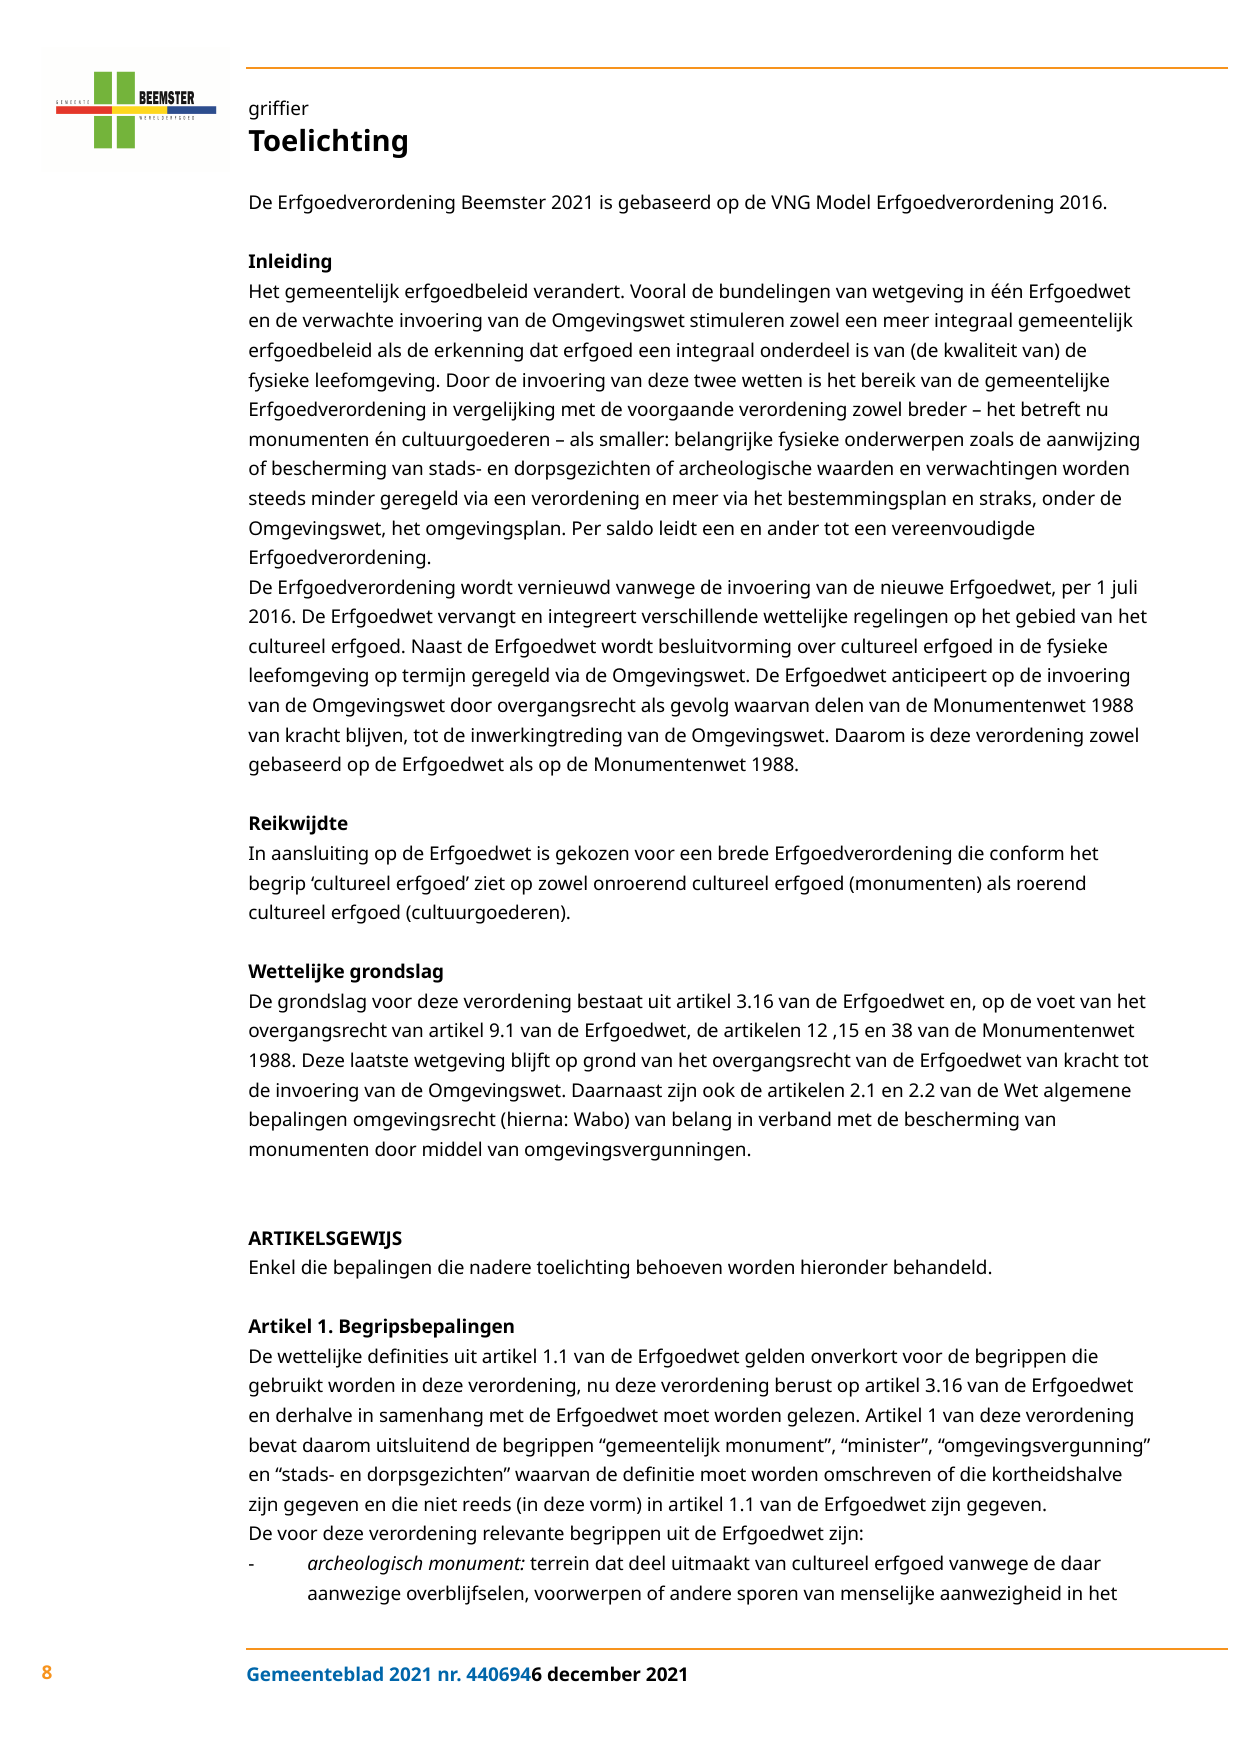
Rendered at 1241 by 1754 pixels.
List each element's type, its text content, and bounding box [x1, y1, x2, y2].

picture [41, 47, 231, 172]
text Het gemeentelijk erfgoedbeleid verandert. Vooral de bundelingen van wetgeving in één Erfgoedwet en de verwachte invoering van de Omgevingswet stimuleren zowel een meer integraal gemeentelijk erfgoedbeleid als de erkenning dat erfgoed een integraal onderdeel is van (de kwaliteit van) de fysieke leefomgeving. Door de invoering van deze twee wetten is het bereik van de gemeentelijke Erfgoedverordening in vergelijking met de voorgaande verordening zowel breder – het betreft nu monumenten én cultuurgoederen – als smaller: belangrijke fysieke onderwerpen zoals de aanwijzing of bescherming van stads- en dorpsgezichten of archeologische waarden en verwachtingen worden steeds minder geregeld via een verordening en meer via het bestemmingsplan en straks, onder de Omgevingswet, het omgevingsplan. Per saldo leidt een en ander tot een vereenvoudigde Erfgoedverordening. [248, 278, 1152, 570]
text Inleiding [248, 248, 1152, 274]
text Enkel die bepalingen die nadere toelichting behoeven worden hieronder behandeld. [248, 1254, 1152, 1280]
text De wettelijke definities uit artikel 1.1 van de Erfgoedwet gelden onverkort voor de begrippen die gebruikt worden in deze verordening, nu deze verordening berust op artikel 3.16 van de Erfgoedwet en derhalve in samenhang met de Erfgoedwet moet worden gelezen. Artikel 1 van deze verordening bevat daarom uitsluitend de begrippen “gemeentelijk monument”, “minister”, “omgevingsvergunning” en “stads- en dorpsgezichten” waarvan de definitie moet worden omschreven of die kortheidshalve zijn gegeven en die niet reeds (in deze vorm) in artikel 1.1 van de Erfgoedwet zijn gegeven. [248, 1343, 1152, 1517]
text De Erfgoedverordening Beemster 2021 is gebaseerd op de VNG Model Erfgoedverordening 2016. [248, 189, 1152, 215]
text Toelichting [248, 121, 1152, 160]
text In aansluiting op de Erfgoedwet is gekozen voor een brede Erfgoedverordening die conform het begrip ‘cultureel erfgoed’ ziet op zowel onroerend cultureel erfgoed (monumenten) als roerend cultureel erfgoed (cultuurgoederen). [248, 840, 1152, 925]
text Wettelijke grondslag [248, 958, 1152, 984]
text De Erfgoedverordening wordt vernieuwd vanwege de invoering van de nieuwe Erfgoedwet, per 1 juli 2016. De Erfgoedwet vervangt en integreert verschillende wettelijke regelingen op het gebied van het cultureel erfgoed. Naast de Erfgoedwet wordt besluitvorming over cultureel erfgoed in de fysieke leefomgeving op termijn geregeld via de Omgevingswet. De Erfgoedwet anticipeert op de invoering van de Omgevingswet door overgangsrecht als gevolg waarvan delen van de Monumentenwet 1988 van kracht blijven, tot de inwerkingtreding van de Omgevingswet. Daarom is deze verordening zowel gebaseerd op de Erfgoedwet als op de Monumentenwet 1988. [248, 574, 1152, 777]
text Reikwijdte [248, 811, 1152, 836]
text griffier [248, 95, 1152, 121]
list archeologisch monument: terrein dat deel uitmaakt van cultureel erfgoed vanwege de daar aanwezige overblijfselen, voorwerpen of andere sporen van menselijke aanwezigheid in het [248, 1550, 1152, 1606]
text De voor deze verordening relevante begrippen uit de Erfgoedwet zijn: [248, 1521, 1152, 1546]
text De grondslag voor deze verordening bestaat uit artikel 3.16 van de Erfgoedwet en, op de voet van het overgangsrecht van artikel 9.1 van de Erfgoedwet, de artikelen 12 ,15 en 38 van de Monumentenwet 1988. Deze laatste wetgeving blijft op grond van het overgangsrecht van de Erfgoedwet van kracht tot de invoering van de Omgevingswet. Daarnaast zijn ook de artikelen 2.1 en 2.2 van de Wet algemene bepalingen omgevingsrecht (hierna: Wabo) van belang in verband met de bescherming van monumenten door middel van omgevingsvergunningen. [248, 988, 1152, 1162]
text ARTIKELSGEWIJS [248, 1225, 1152, 1251]
text Artikel 1. Begripsbepalingen [248, 1313, 1152, 1339]
